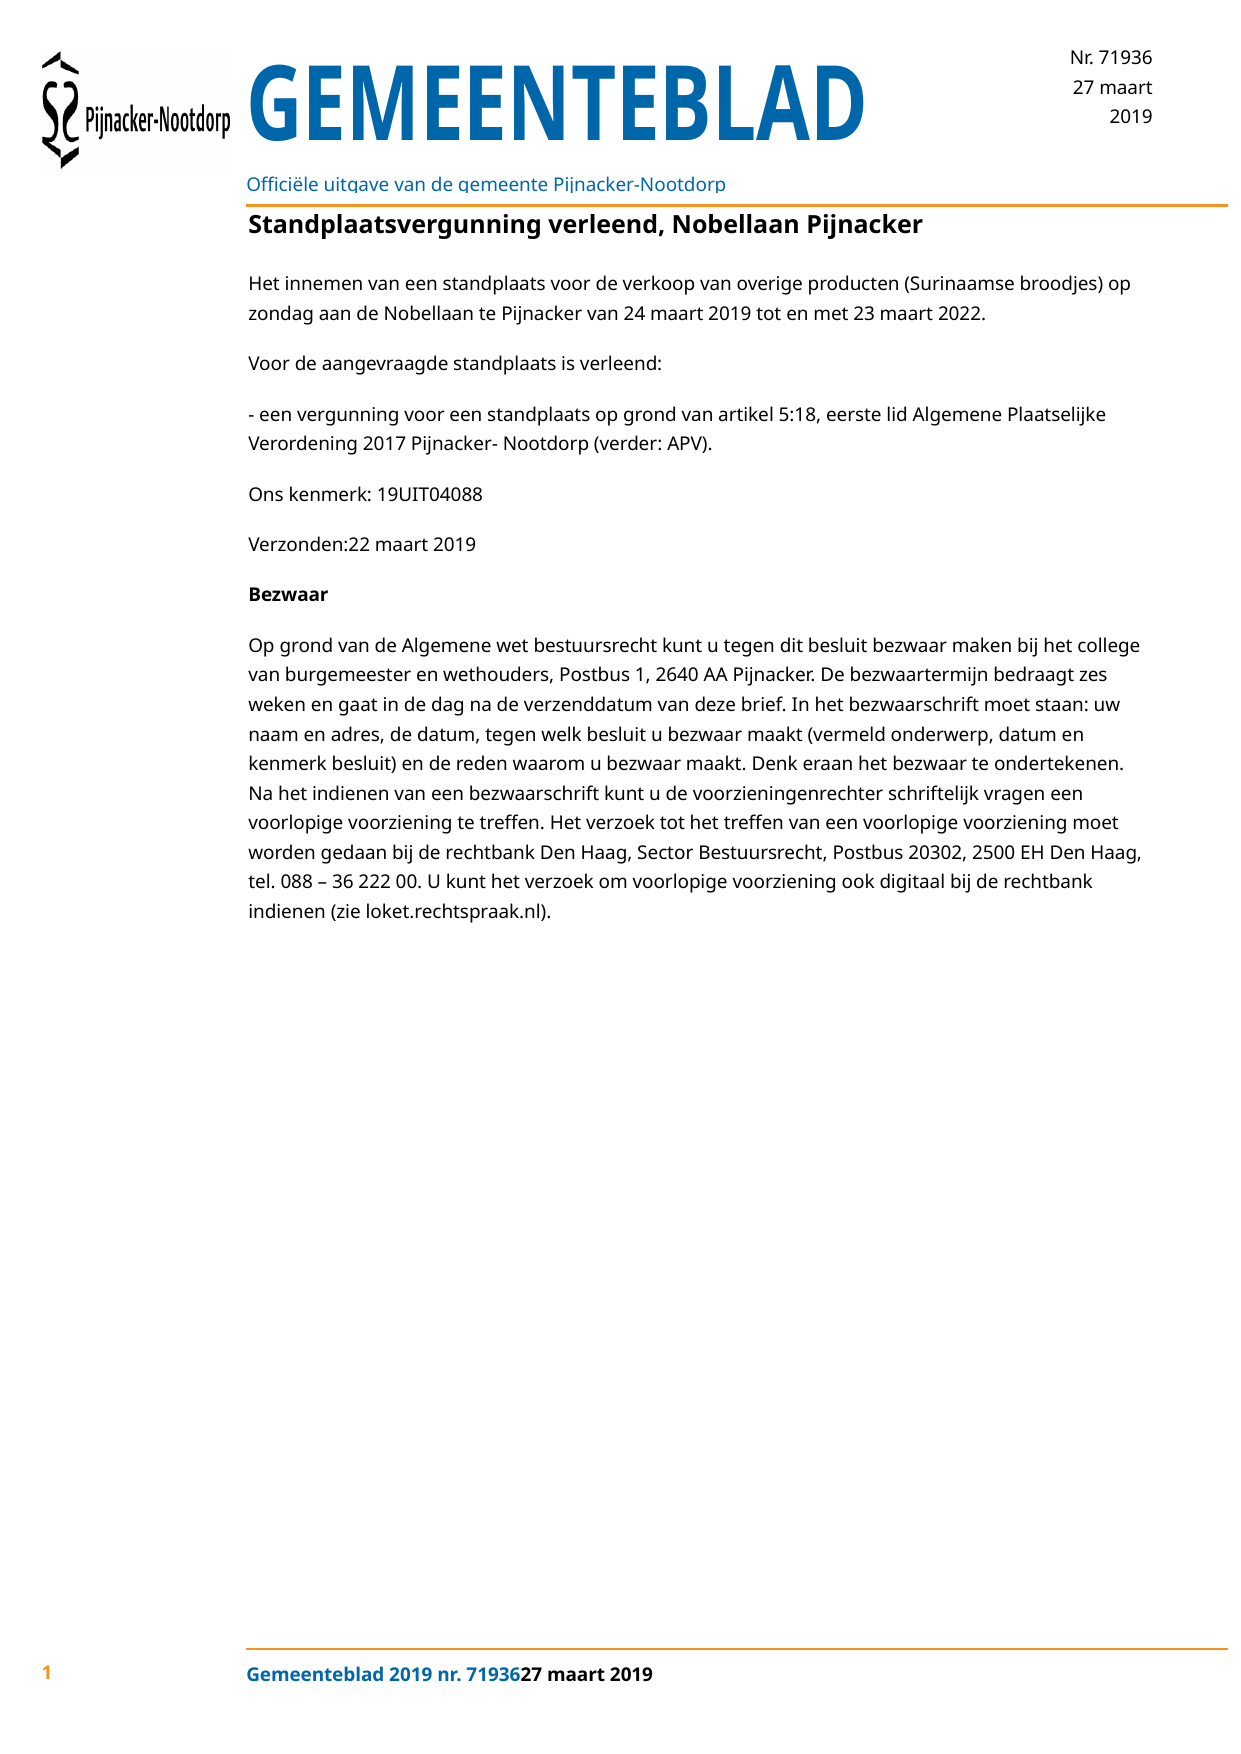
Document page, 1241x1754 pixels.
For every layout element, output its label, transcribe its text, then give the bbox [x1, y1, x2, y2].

text Verzonden:22 maart 2019 [248, 531, 1152, 557]
text Op grond van de Algemene wet bestuursrecht kunt u tegen dit besluit bezwaar maken bij het college van burgemeester en wethouders, Postbus 1, 2640 AA Pijnacker. De bezwaartermijn bedraagt zes weken en gaat in de dag na de verzenddatum van deze brief. In het bezwaarschrift moet staan: uw naam en adres, de datum, tegen welk besluit u bezwaar maakt (vermeld onderwerp, datum en kenmerk besluit) en de reden waarom u bezwaar maakt. Denk eraan het bezwaar te ondertekenen. Na het indienen van een bezwaarschrift kunt u de voorzieningenrechter schriftelijk vragen een voorlopige voorziening te treffen. Het verzoek tot het treffen van een voorlopige voorziening moet worden gedaan bij de rechtbank Den Haag, Sector Bestuursrecht, Postbus 20302, 2500 EH Den Haag, tel. 088 – 36 222 00. U kunt het verzoek om voorlopige voorziening ook digitaal bij de rechtbank indienen (zie loket.rechtspraak.nl). [248, 632, 1152, 924]
text - een vergunning voor een standplaats op grond van artikel 5:18, eerste lid Algemene Plaatselijke Verordening 2017 Pijnacker- Nootdorp (verder: APV). [248, 401, 1152, 456]
picture [41, 47, 231, 172]
text Standplaatsvergunning verleend, Nobellaan Pijnacker [248, 207, 1152, 241]
text Bezwaar [248, 582, 1152, 607]
text Het innemen van een standplaats voor de verkoop van overige producten (Surinaamse broodjes) op zondag aan de Nobellaan te Pijnacker van 24 maart 2019 tot en met 23 maart 2022. [248, 270, 1152, 326]
text Voor de aangevraagde standplaats is verleend: [248, 350, 1152, 376]
text Ons kenmerk: 19UIT04088 [248, 481, 1152, 506]
